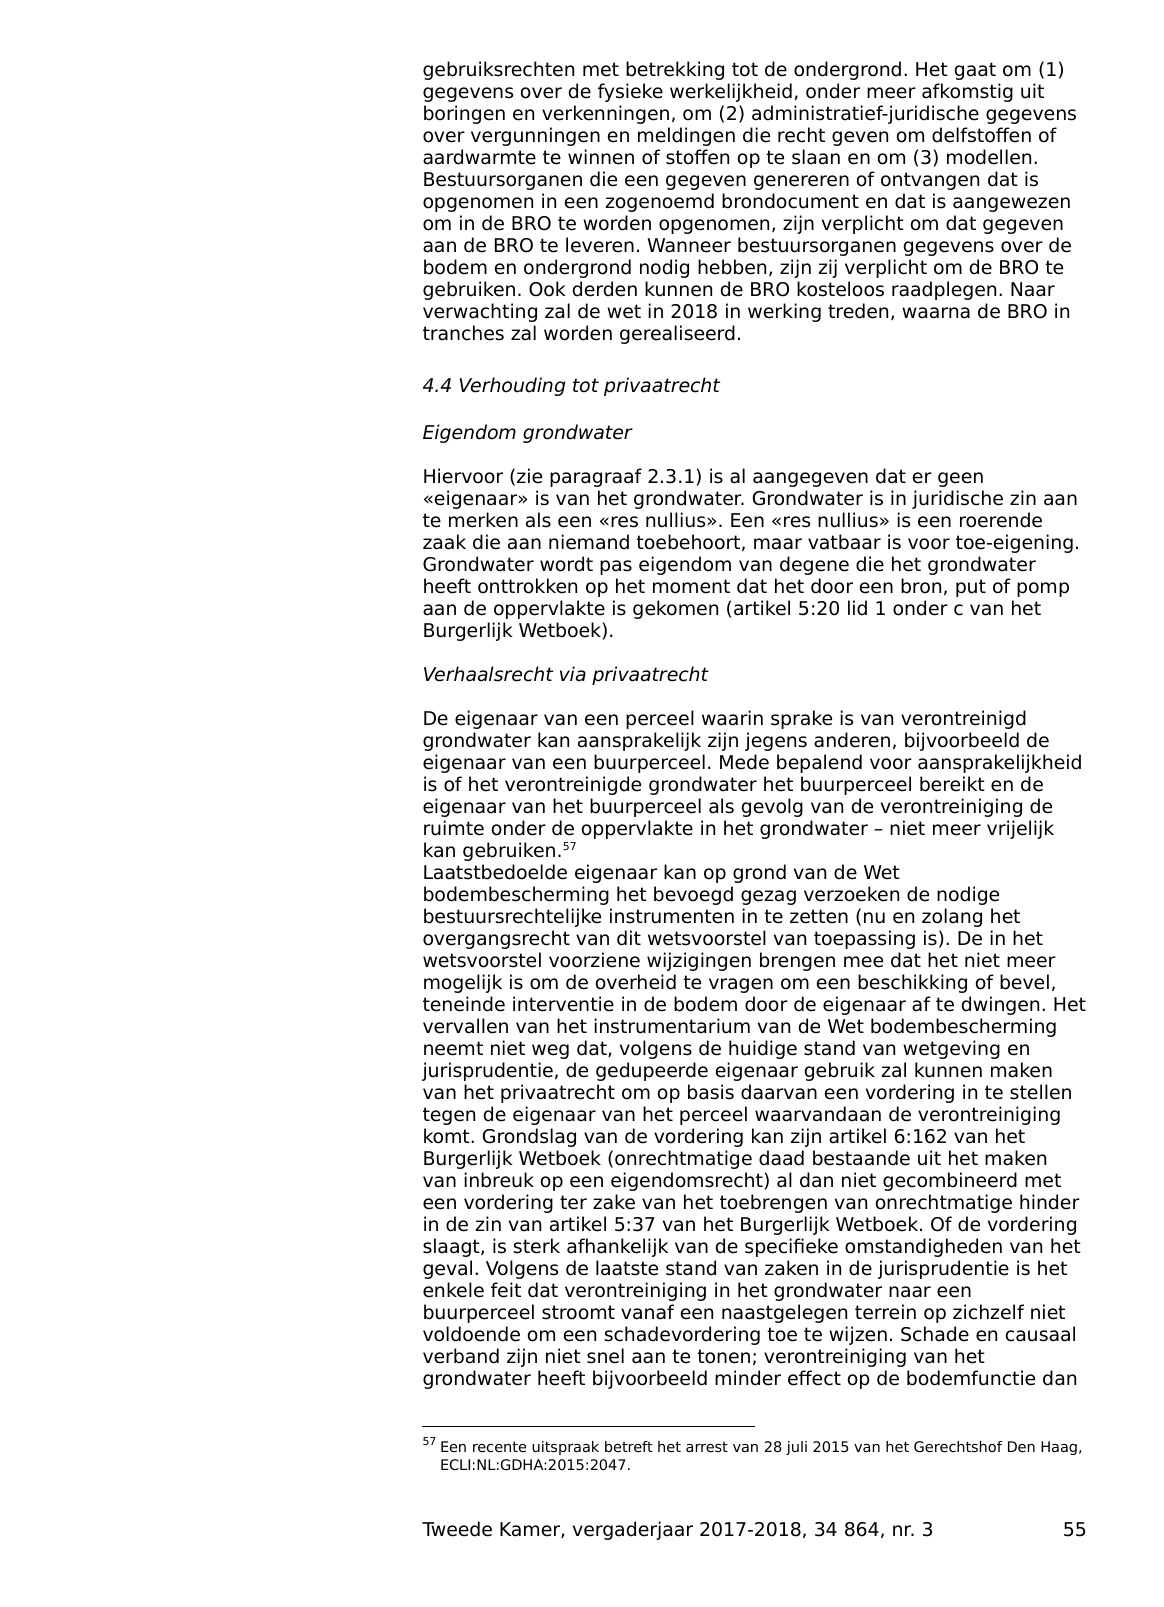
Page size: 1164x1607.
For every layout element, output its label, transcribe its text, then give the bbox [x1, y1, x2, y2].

text Hiervoor (zie paragraaf 2.3.1) is al aangegeven dat er geen «eigenaar» is van het grondwater. Grondwater is in juridische zin aan te merken als een «res nullius». Een «res nullius» is een roerende zaak die aan niemand toebehoort, maar vatbaar is voor toe-eigening. Grondwater wordt pas eigendom van degene die het grondwater heeft onttrokken op het moment dat het door een bron, put of pomp aan de oppervlakte is gekomen (artikel 5:20 lid 1 onder c van het Burgerlijk Wetboek). [422, 466, 1087, 642]
subtitle Verhaalsrecht via privaatrecht [422, 664, 1087, 686]
text Een recente uitspraak betreft het arrest van 28 juli 2015 van het Gerechtshof Den Haag, ECLI:NL:GDHA:2015:2047. [422, 1435, 1087, 1474]
text Laatstbedoelde eigenaar kan op grond van de Wet bodembescherming het bevoegd gezag verzoeken de nodige bestuursrechtelijke instrumenten in te zetten (nu en zolang het overgangsrecht van dit wetsvoorstel van toepassing is). De in het wetsvoorstel voorziene wijzigingen brengen mee dat het niet meer mogelijk is om de overheid te vragen om een beschikking of bevel, teneinde interventie in de bodem door de eigenaar af te dwingen. Het vervallen van het instrumentarium van de Wet bodembescherming neemt niet weg dat, volgens de huidige stand van wetgeving en jurisprudentie, de gedupeerde eigenaar gebruik zal kunnen maken van het privaatrecht om op basis daarvan een vordering in te stellen tegen de eigenaar van het perceel waarvandaan de verontreiniging komt. Grondslag van de vordering kan zijn artikel 6:162 van het Burgerlijk Wetboek (onrechtmatige daad bestaande uit het maken van inbreuk op een eigendomsrecht) al dan niet gecombineerd met een vordering ter zake van het toebrengen van onrechtmatige hinder in de zin van artikel 5:37 van het Burgerlijk Wetboek. Of de vordering slaagt, is sterk afhankelijk van de specifieke omstandigheden van het geval. Volgens de laatste stand van zaken in de jurisprudentie is het enkele feit dat verontreiniging in het grondwater naar een buurperceel stroomt vanaf een naastgelegen terrein op zichzelf niet voldoende om een schadevordering toe te wijzen. Schade en causaal verband zijn niet snel aan te tonen; verontreiniging van het grondwater heeft bijvoorbeeld minder effect op de bodemfunctie dan [422, 862, 1087, 1389]
text gebruiksrechten met betrekking tot de ondergrond. Het gaat om (1) gegevens over de fysieke werkelijkheid, onder meer afkomstig uit boringen en verkenningen, om (2) administratief-juridische gegevens over vergunningen en meldingen die recht geven om delfstoffen of aardwarmte te winnen of stoffen op te slaan en om (3) modellen. Bestuursorganen die een gegeven genereren of ontvangen dat is opgenomen in een zogenoemd brondocument en dat is aangewezen om in de BRO te worden opgenomen, zijn verplicht om dat gegeven aan de BRO te leveren. Wanneer bestuursorganen gegevens over de bodem en ondergrond nodig hebben, zijn zij verplicht om de BRO te gebruiken. Ook derden kunnen de BRO kosteloos raadplegen. Naar verwachting zal de wet in 2018 in werking treden, waarna de BRO in tranches zal worden gerealiseerd. [422, 59, 1087, 345]
text De eigenaar van een perceel waarin sprake is van verontreinigd grondwater kan aansprakelijk zijn jegens anderen, bijvoorbeeld de eigenaar van een buurperceel. Mede bepalend voor aansprakelijkheid is of het verontreinigde grondwater het buurperceel bereikt en de eigenaar van het buurperceel als gevolg van de verontreiniging de ruimte onder de oppervlakte in het grondwater – niet meer vrijelijk kan gebruiken. [422, 708, 1087, 862]
subtitle 4.4 Verhouding tot privaatrecht [422, 375, 1087, 397]
subtitle Eigendom grondwater [422, 422, 1087, 444]
